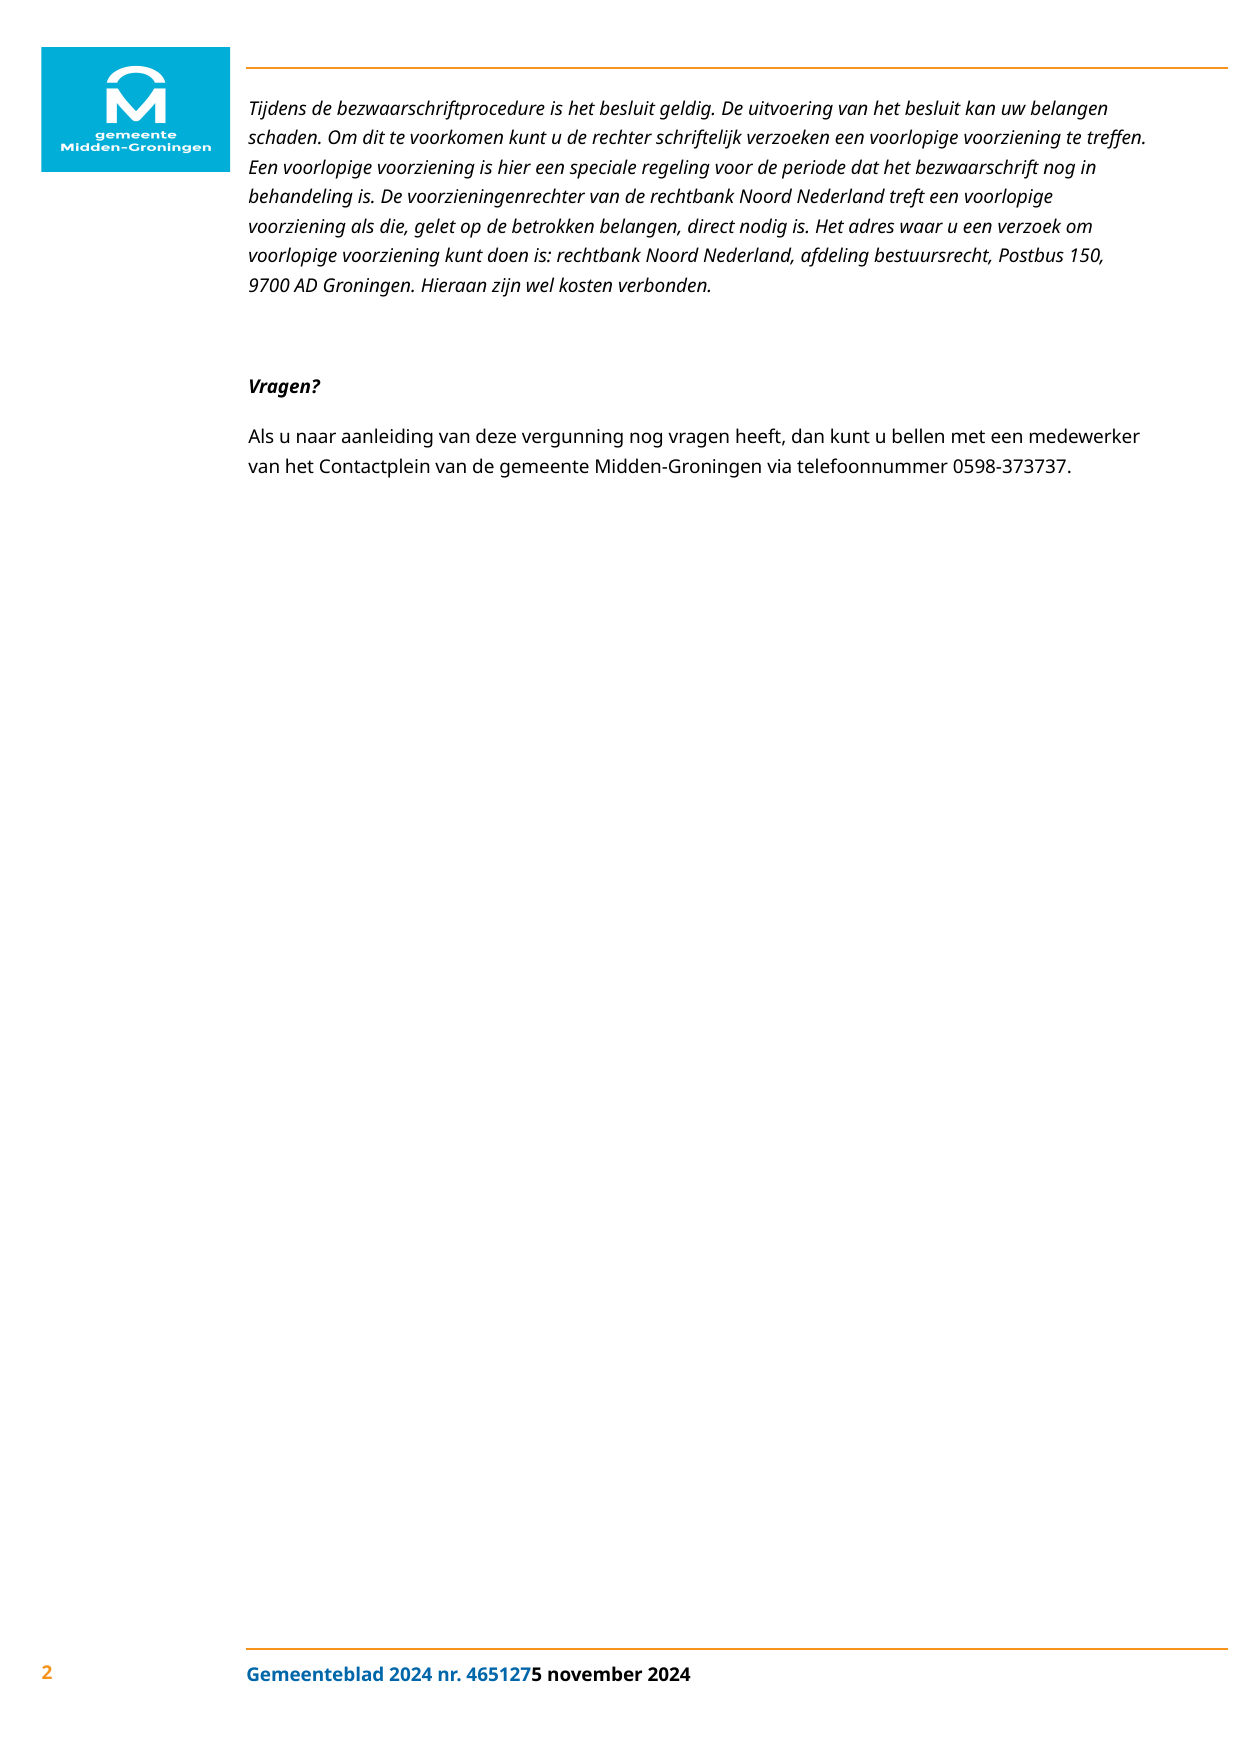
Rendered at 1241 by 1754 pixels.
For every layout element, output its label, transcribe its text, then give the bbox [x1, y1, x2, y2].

picture [108, 66, 164, 82]
text Als u naar aanleiding van deze vergunning nog vragen heeft, dan kunt u bellen met een medewerker van het Contactplein van de gemeente Midden-Groningen via telefoonnummer 0598-373737. [248, 423, 1152, 479]
picture [107, 89, 165, 122]
text Tijdens de bezwaarschriftprocedure is het besluit geldig. De uitvoering van het besluit kan uw belangen schaden. Om dit te voorkomen kunt u de rechter schriftelijk verzoeken een voorlopige voorziening te treffen. Een voorlopige voorziening is hier een speciale regeling voor de periode dat het bezwaarschrift nog in behandeling is. De voorzieningenrechter van de rechtbank Noord Nederland treft een voorlopige voorziening als die, gelet op de betrokken belangen, direct nodig is. Het adres waar u een verzoek om voorlopige voorziening kunt doen is: rechtbank Noord Nederland, afdeling bestuursrecht, Postbus 150, 9700 AD Groningen. Hieraan zijn wel kosten verbonden. [248, 95, 1152, 298]
picture [184, 146, 190, 153]
text Vragen? [248, 373, 1152, 399]
